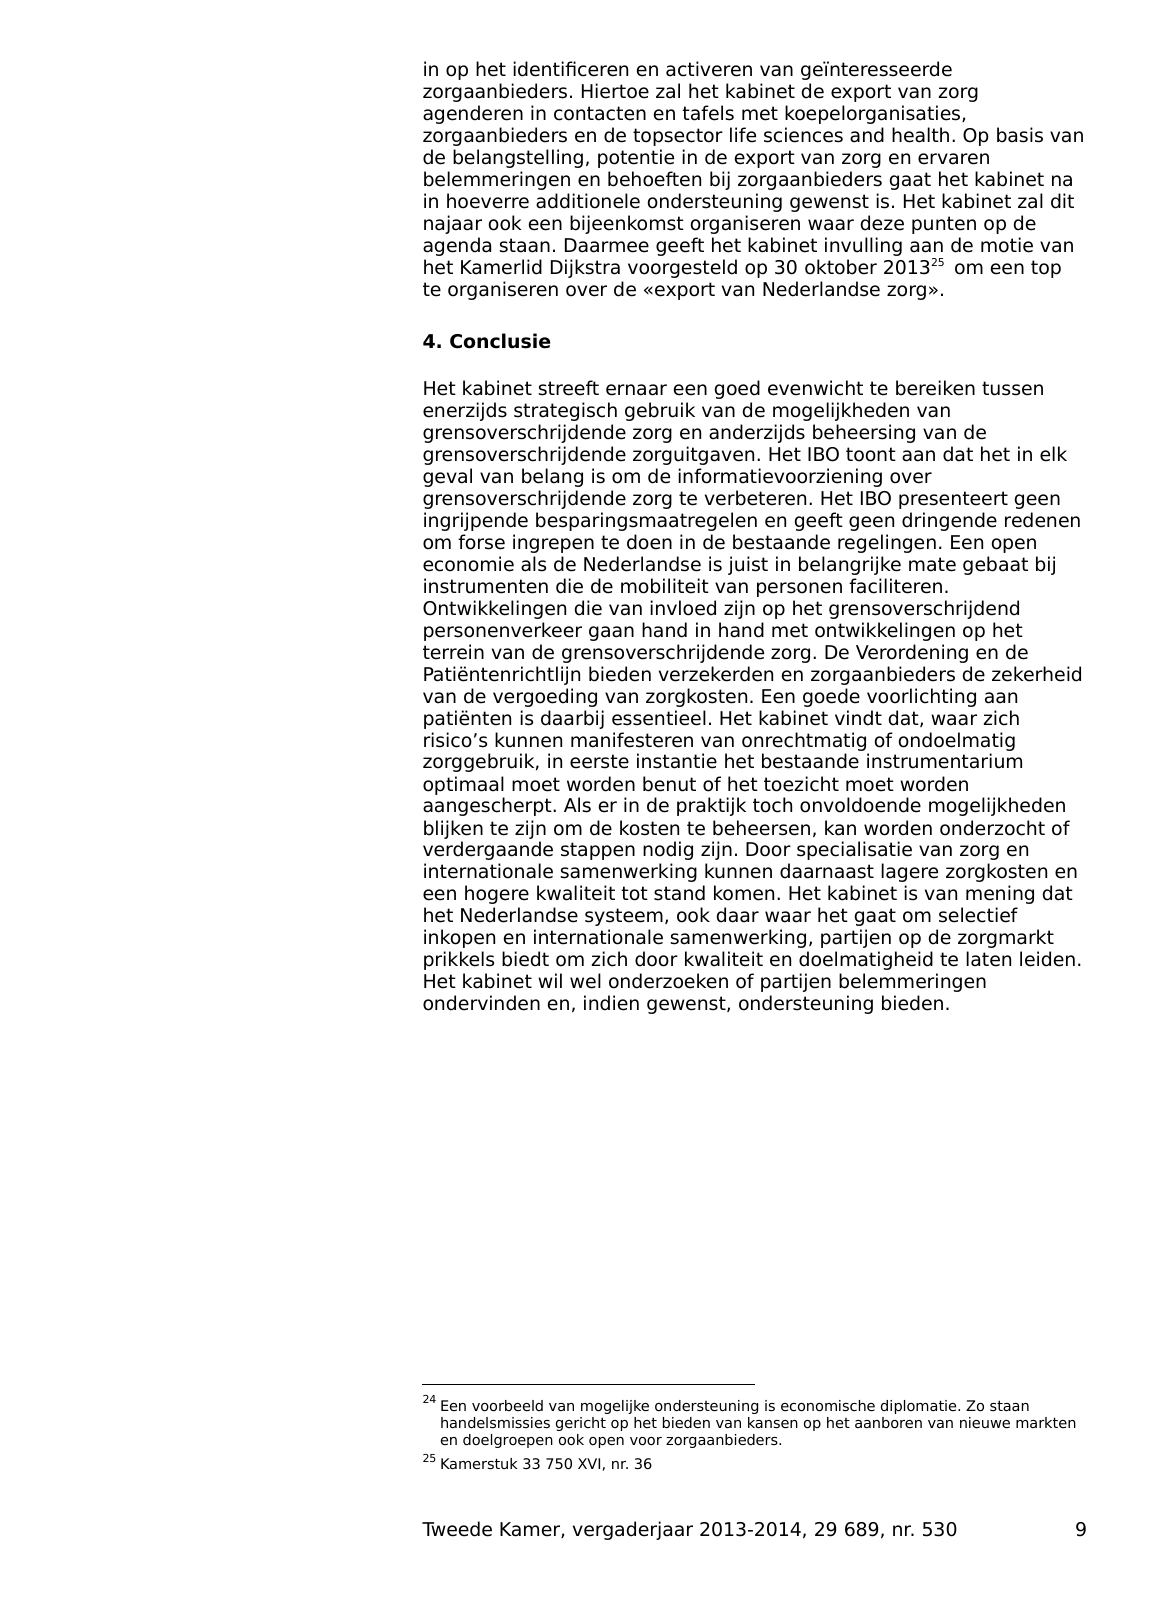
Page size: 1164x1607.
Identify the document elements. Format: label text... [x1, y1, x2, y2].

text Het kabinet streeft ernaar een goed evenwicht te bereiken tussen enerzijds strategisch gebruik van de mogelijkheden van grensoverschrijdende zorg en anderzijds beheersing van de grensoverschrijdende zorguitgaven. Het IBO toont aan dat het in elk geval van belang is om de informatievoorziening over grensoverschrijdende zorg te verbeteren. Het IBO presenteert geen ingrijpende besparingsmaatregelen en geeft geen dringende redenen om forse ingrepen te doen in de bestaande regelingen. Een open economie als de Nederlandse is juist in belangrijke mate gebaat bij instrumenten die de mobiliteit van personen faciliteren. Ontwikkelingen die van invloed zijn op het grensoverschrijdend personenverkeer gaan hand in hand met ontwikkelingen op het terrein van de grensoverschrijdende zorg. De Verordening en de Patiëntenrichtlijn bieden verzekerden en zorgaanbieders de zekerheid van de vergoeding van zorgkosten. Een goede voorlichting aan patiënten is daarbij essentieel. Het kabinet vindt dat, waar zich risico’s kunnen manifesteren van onrechtmatig of ondoelmatig zorggebruik, in eerste instantie het bestaande instrumentarium optimaal moet worden benut of het toezicht moet worden aangescherpt. Als er in de praktijk toch onvoldoende mogelijkheden blijken te zijn om de kosten te beheersen, kan worden onderzocht of verdergaande stappen nodig zijn. Door specialisatie van zorg en internationale samenwerking kunnen daarnaast lagere zorgkosten en een hogere kwaliteit tot stand komen. Het kabinet is van mening dat het Nederlandse systeem, ook daar waar het gaat om selectief inkopen en internationale samenwerking, partijen op de zorgmarkt prikkels biedt om zich door kwaliteit en doelmatigheid te laten leiden. Het kabinet wil wel onderzoeken of partijen belemmeringen ondervinden en, indien gewenst, ondersteuning bieden. [422, 378, 1087, 1015]
subtitle 4. Conclusie [422, 331, 1087, 353]
text Kamerstuk 33 750 XVI, nr. 36 [422, 1452, 1087, 1474]
text Een voorbeeld van mogelijke ondersteuning is economische diplomatie. Zo staan handelsmissies gericht op het bieden van kansen op het aanboren van nieuwe markten en doelgroepen ook open voor zorgaanbieders. [422, 1393, 1087, 1449]
text in op het identificeren en activeren van geïnteresseerde zorgaanbieders. Hiertoe zal het kabinet de export van zorg agenderen in contacten en tafels met koepelorganisaties, zorgaanbieders en de topsector life sciences and health. Op basis van de belangstelling, potentie in de export van zorg en ervaren belemmeringen en behoeften bij zorgaanbieders gaat het kabinet na in hoeverre additionele ondersteuning gewenst is. Het kabinet zal dit najaar ook een bijeenkomst organiseren waar deze punten op de agenda staan. Daarmee geeft het kabinet invulling aan de motie van het Kamerlid Dijkstra voorgesteld op 30 oktober 2013 om een top te organiseren over de «export van Nederlandse zorg». [422, 59, 1087, 301]
